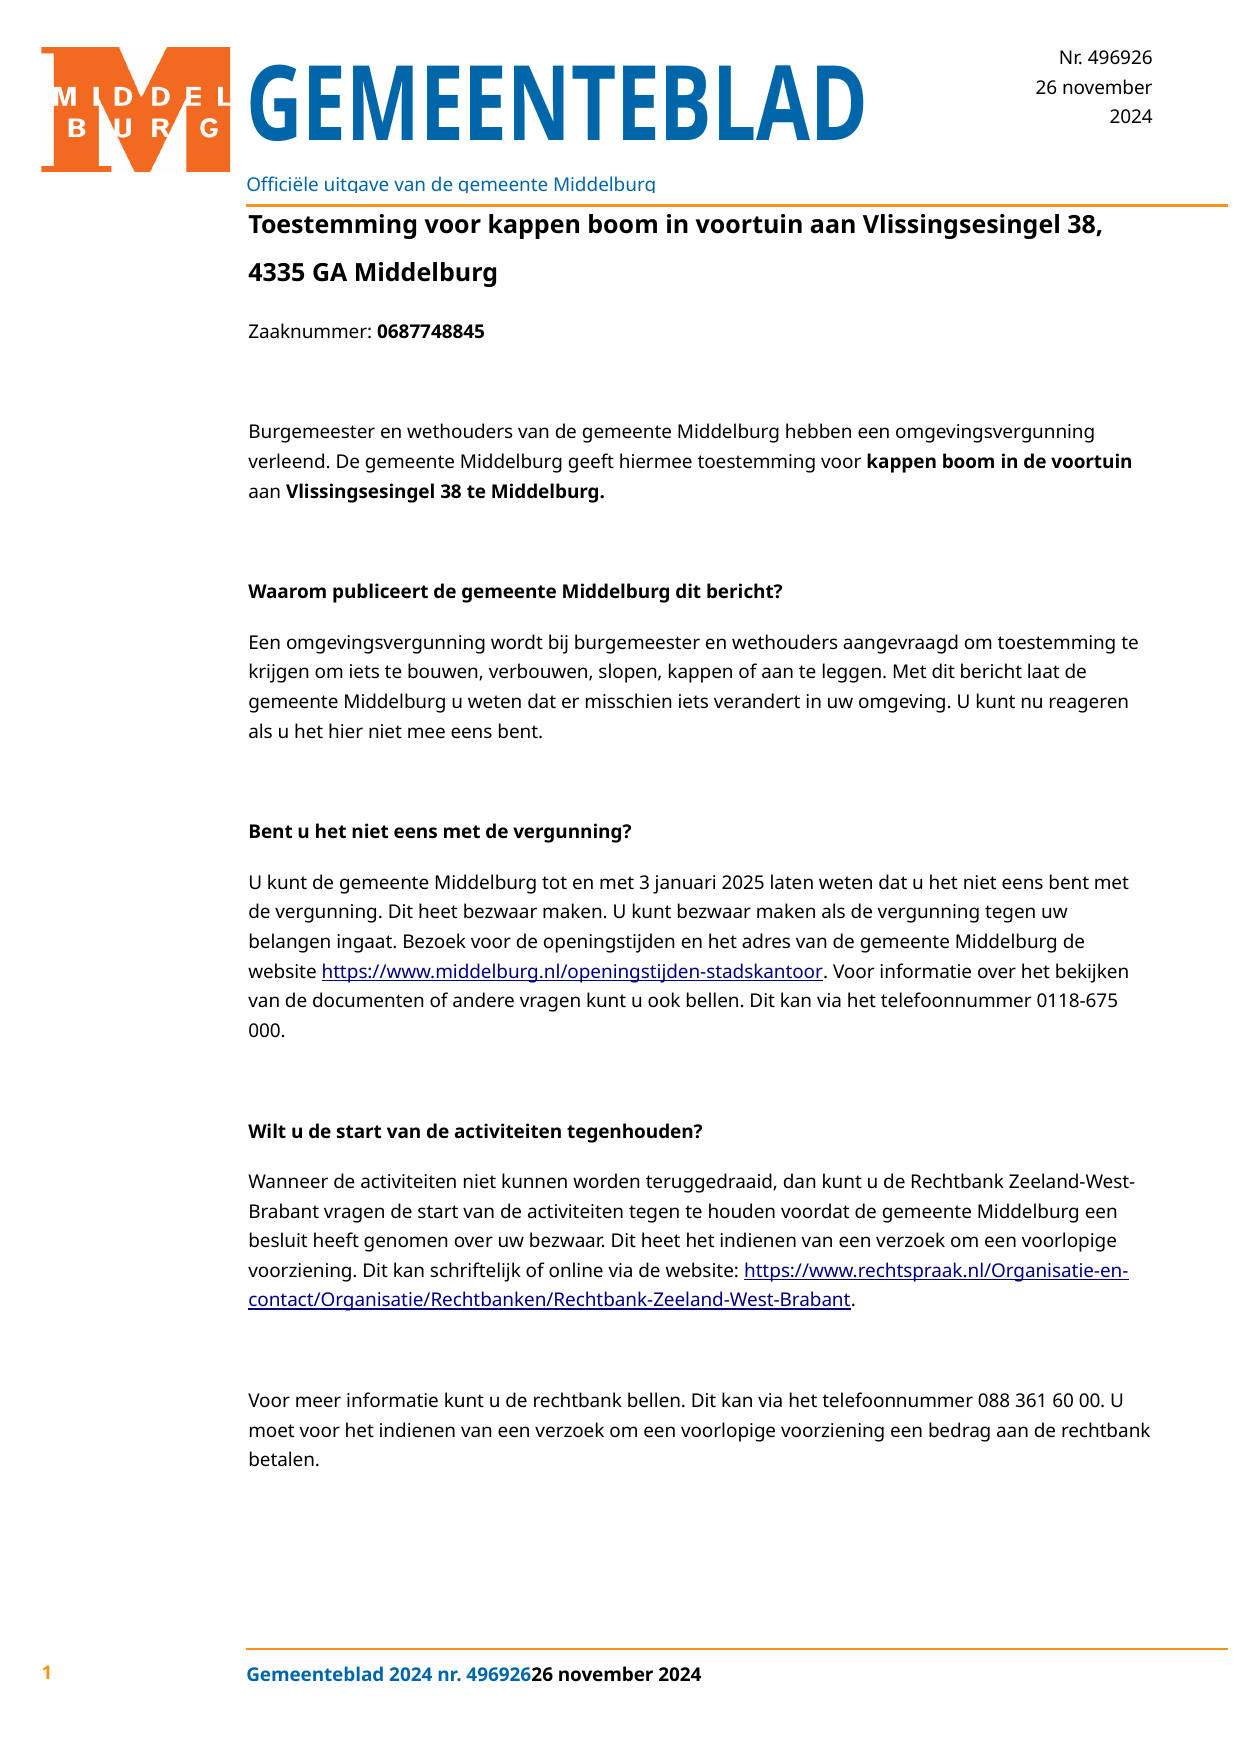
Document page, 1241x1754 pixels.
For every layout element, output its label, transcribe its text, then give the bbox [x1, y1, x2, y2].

text Wanneer de activiteiten niet kunnen worden teruggedraaid, dan kunt u de Rechtbank Zeeland-West-Brabant vragen de start van de activiteiten tegen te houden voordat de gemeente Middelburg een besluit heeft genomen over uw bezwaar. Dit heet het indienen van een verzoek om een voorlopige voorziening. Dit kan schriftelijk of online via de website: https://www.rechtspraak.nl/Organisatie-en-contact/Organisatie/Rechtbanken/Rechtbank-Zeeland-West-Brabant. [248, 1168, 1152, 1312]
text Bent u het niet eens met de vergunning? [248, 819, 1152, 844]
text Wilt u de start van de activiteiten tegenhouden? [248, 1118, 1152, 1144]
text Toestemming voor kappen boom in voortuin aan Vlissingsesingel 38, 4335 GA Middelburg [248, 207, 1152, 288]
text Zaaknummer: 0687748845 [248, 318, 1152, 344]
text Waarom publiceert de gemeente Middelburg dit bericht? [248, 579, 1152, 604]
text Voor meer informatie kunt u de rechtbank bellen. Dit kan via het telefoonnummer 088 361 60 00. U moet voor het indienen van een verzoek om een voorlopige voorziening een bedrag aan de rechtbank betalen. [248, 1387, 1152, 1472]
text Een omgevingsvergunning wordt bij burgemeester en wethouders aangevraagd om toestemming te krijgen om iets te bouwen, verbouwen, slopen, kappen of aan te leggen. Met dit bericht laat de gemeente Middelburg u weten dat er misschien iets verandert in uw omgeving. U kunt nu reageren als u het hier niet mee eens bent. [248, 629, 1152, 744]
picture [41, 47, 231, 172]
text Burgemeester en wethouders van de gemeente Middelburg hebben een omgevingsvergunning verleend. De gemeente Middelburg geeft hiermee toestemming voor kappen boom in de voortuin aan Vlissingsesingel 38 te Middelburg. [248, 419, 1152, 504]
text U kunt de gemeente Middelburg tot en met 3 januari 2025 laten weten dat u het niet eens bent met de vergunning. Dit heet bezwaar maken. U kunt bezwaar maken als de vergunning tegen uw belangen ingaat. Bezoek voor de openingstijden en het adres van de gemeente Middelburg de website https://www.middelburg.nl/openingstijden-stadskantoor. Voor informatie over het bekijken van de documenten of andere vragen kunt u ook bellen. Dit kan via het telefoonnummer 0118-675 000. [248, 869, 1152, 1043]
